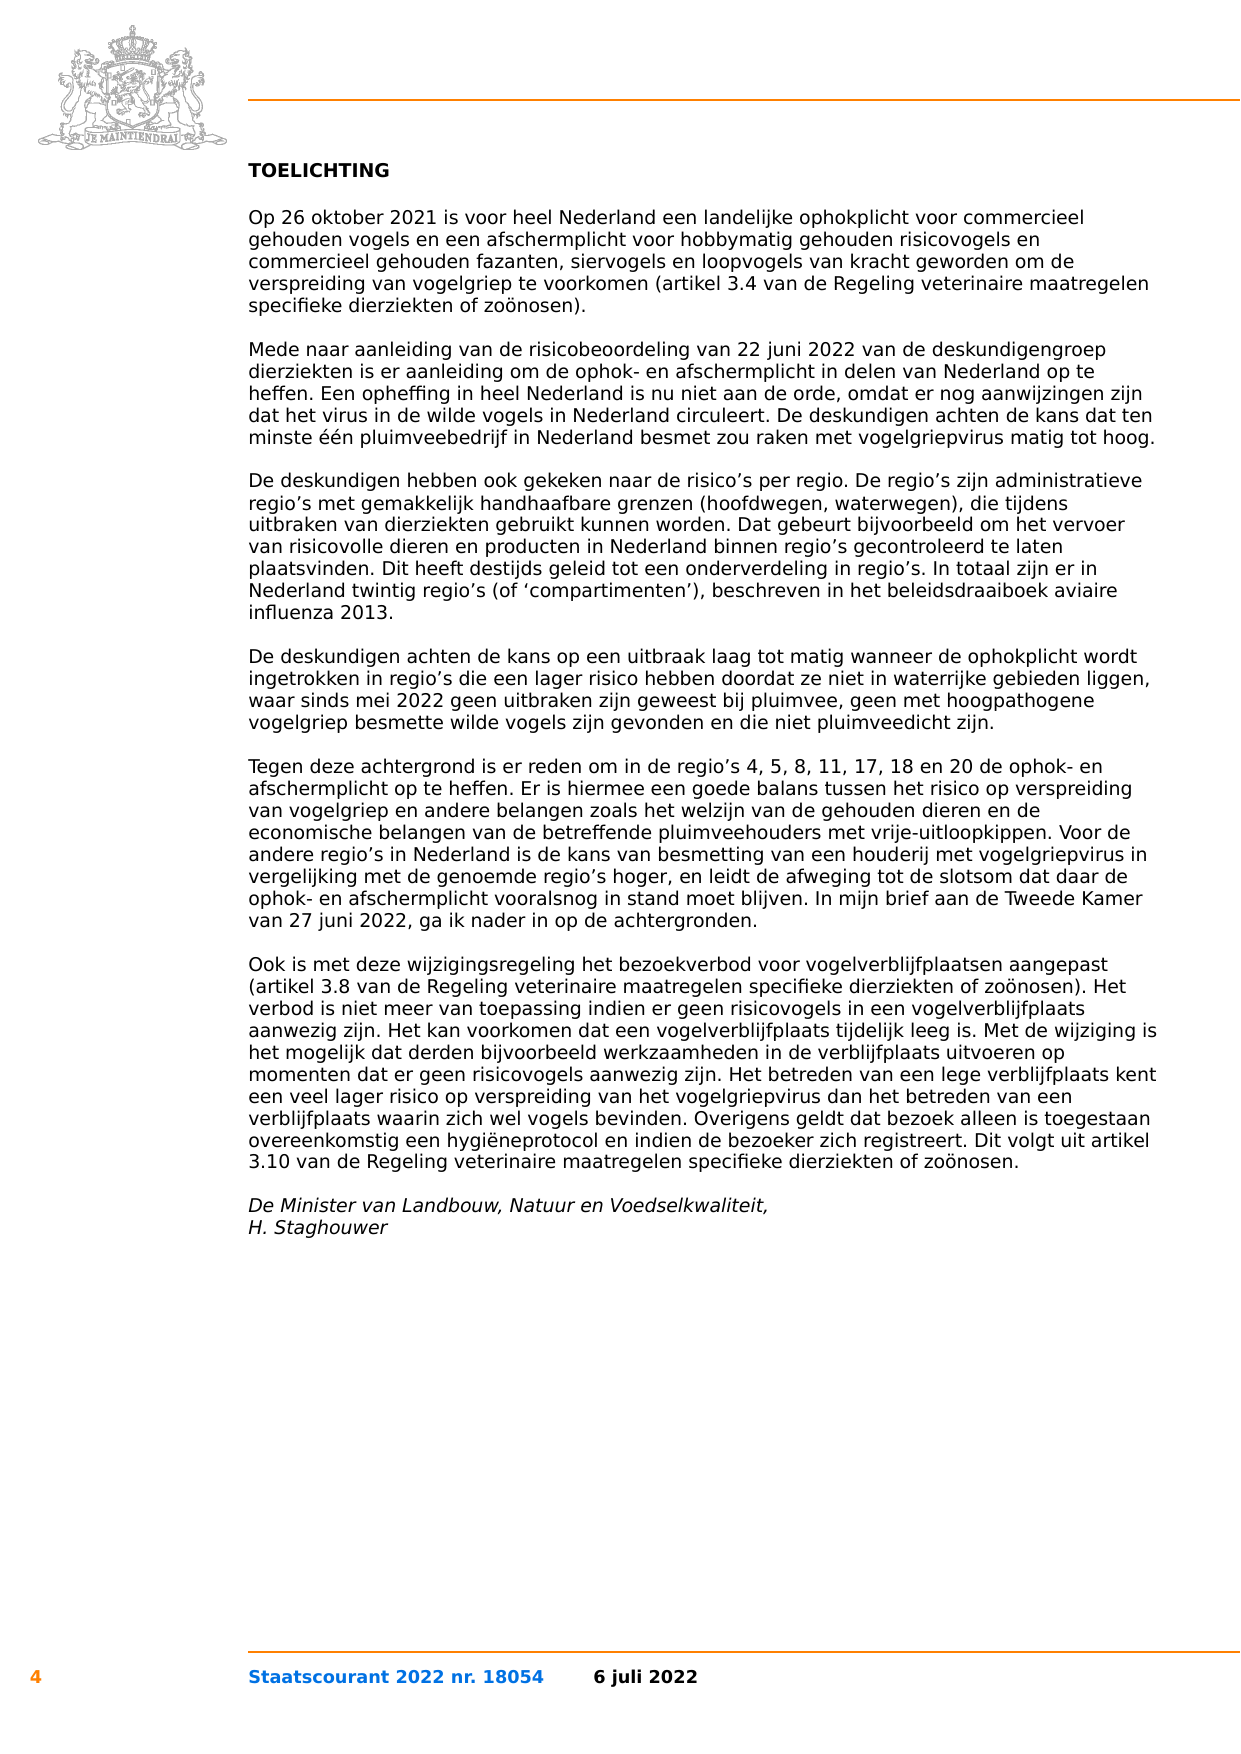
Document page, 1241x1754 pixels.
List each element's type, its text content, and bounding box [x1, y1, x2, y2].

picture [38, 25, 227, 150]
text Ook is met deze wijzigingsregeling het bezoekverbod voor vogelverblijfplaatsen aangepast (artikel 3.8 van de Regeling veterinaire maatregelen specifieke dierziekten of zoönosen). Het verbod is niet meer van toepassing indien er geen risicovogels in een vogelverblijfplaats aanwezig zijn. Het kan voorkomen dat een vogelverblijfplaats tijdelijk leeg is. Met de wijziging is het mogelijk dat derden bijvoorbeeld werkzaamheden in de verblijfplaats uitvoeren op momenten dat er geen risicovogels aanwezig zijn. Het betreden van een lege verblijfplaats kent een veel lager risico op verspreiding van het vogelgriepvirus dan het betreden van een verblijfplaats waarin zich wel vogels bevinden. Overigens geldt dat bezoek alleen is toegestaan overeenkomstig een hygiëneprotocol en indien de bezoeker zich registreert. Dit volgt uit artikel 3.10 van de Regeling veterinaire maatregelen specifieke dierziekten of zoönosen. [248, 954, 1163, 1173]
text Mede naar aanleiding van de risicobeoordeling van 22 juni 2022 van de deskundigengroep dierziekten is er aanleiding om de ophok- en afschermplicht in delen van Nederland op te heffen. Een opheffing in heel Nederland is nu niet aan de orde, omdat er nog aanwijzingen zijn dat het virus in de wilde vogels in Nederland circuleert. De deskundigen achten de kans dat ten minste één pluimveebedrijf in Nederland besmet zou raken met vogelgriepvirus matig tot hoog. [248, 339, 1163, 448]
text De deskundigen hebben ook gekeken naar de risico’s per regio. De regio’s zijn administratieve regio’s met gemakkelijk handhaafbare grenzen (hoofdwegen, waterwegen), die tijdens uitbraken van dierziekten gebruikt kunnen worden. Dat gebeurt bijvoorbeeld om het vervoer van risicovolle dieren en producten in Nederland binnen regio’s gecontroleerd te laten plaatsvinden. Dit heeft destijds geleid tot een onderverdeling in regio’s. In totaal zijn er in Nederland twintig regio’s (of ‘compartimenten’), beschreven in het beleidsdraaiboek aviaire influenza 2013. [248, 470, 1163, 624]
text Tegen deze achtergrond is er reden om in de regio’s 4, 5, 8, 11, 17, 18 en 20 de ophok- en afschermplicht op te heffen. Er is hiermee een goede balans tussen het risico op verspreiding van vogelgriep en andere belangen zoals het welzijn van de gehouden dieren en de economische belangen van de betreffende pluimveehouders met vrije-uitloopkippen. Voor de andere regio’s in Nederland is de kans van besmetting van een houderij met vogelgriepvirus in vergelijking met de genoemde regio’s hoger, en leidt de afweging tot de slotsom dat daar de ophok- en afschermplicht vooralsnog in stand moet blijven. In mijn brief aan de Tweede Kamer van 27 juni 2022, ga ik nader in op de achtergronden. [248, 756, 1163, 932]
text De Minister van Landbouw, Natuur en Voedselkwaliteit, H. Staghouwer [248, 1195, 1163, 1239]
text Op 26 oktober 2021 is voor heel Nederland een landelijke ophokplicht voor commercieel gehouden vogels en een afschermplicht voor hobbymatig gehouden risicovogels en commercieel gehouden fazanten, siervogels en loopvogels van kracht geworden om de verspreiding van vogelgriep te voorkomen (artikel 3.4 van de Regeling veterinaire maatregelen specifieke dierziekten of zoönosen). [248, 207, 1163, 317]
subtitle TOELICHTING [248, 160, 1163, 182]
text De deskundigen achten de kans op een uitbraak laag tot matig wanneer de ophokplicht wordt ingetrokken in regio’s die een lager risico hebben doordat ze niet in waterrijke gebieden liggen, waar sinds mei 2022 geen uitbraken zijn geweest bij pluimvee, geen met hoogpathogene vogelgriep besmette wilde vogels zijn gevonden en die niet pluimveedicht zijn. [248, 646, 1163, 734]
